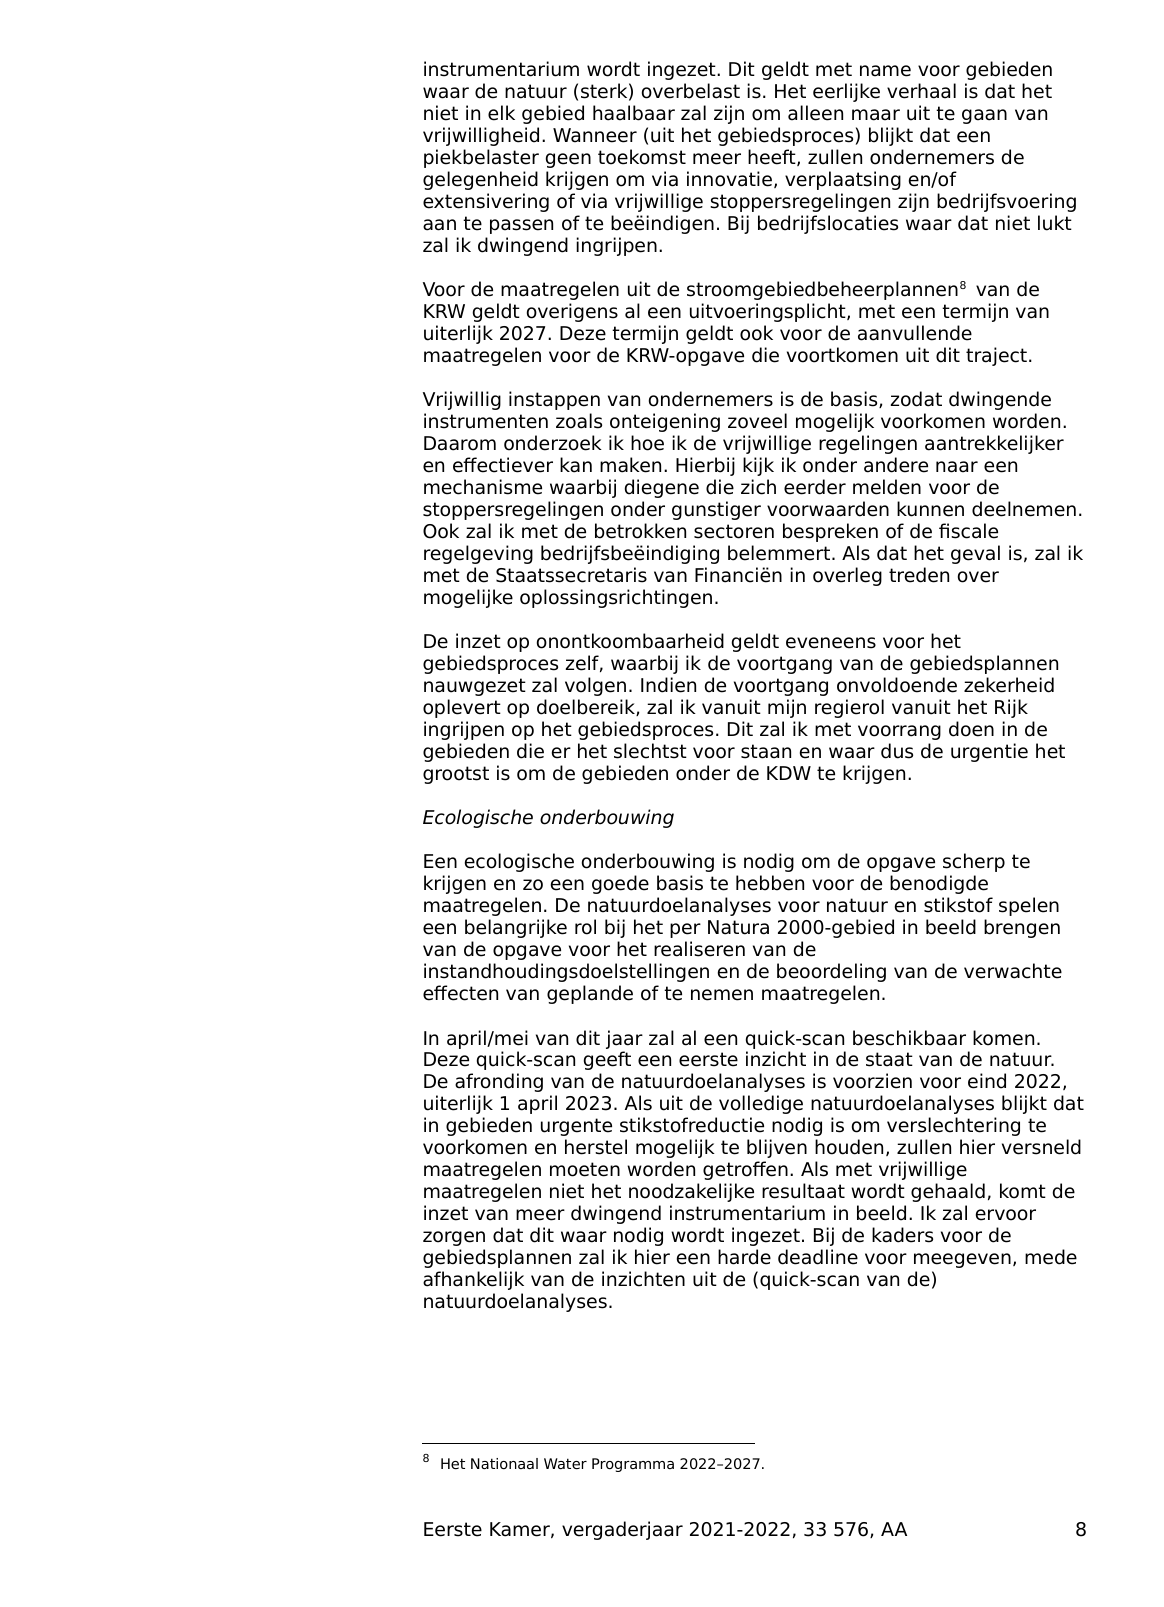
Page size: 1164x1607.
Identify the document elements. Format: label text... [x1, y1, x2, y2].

text Vrijwillig instappen van ondernemers is de basis, zodat dwingende instrumenten zoals onteigening zoveel mogelijk voorkomen worden. Daarom onderzoek ik hoe ik de vrijwillige regelingen aantrekkelijker en effectiever kan maken. Hierbij kijk ik onder andere naar een mechanisme waarbij diegene die zich eerder melden voor de stoppersregelingen onder gunstiger voorwaarden kunnen deelnemen. Ook zal ik met de betrokken sectoren bespreken of de fiscale regelgeving bedrijfsbeëindiging belemmert. Als dat het geval is, zal ik met de Staatssecretaris van Financiën in overleg treden over mogelijke oplossingsrichtingen. [422, 389, 1087, 609]
text De inzet op onontkoombaarheid geldt eveneens voor het gebiedsproces zelf, waarbij ik de voortgang van de gebiedsplannen nauwgezet zal volgen. Indien de voortgang onvoldoende zekerheid oplevert op doelbereik, zal ik vanuit mijn regierol vanuit het Rijk ingrijpen op het gebiedsproces. Dit zal ik met voorrang doen in de gebieden die er het slechtst voor staan en waar dus de urgentie het grootst is om de gebieden onder de KDW te krijgen. [422, 631, 1087, 785]
text Het Nationaal Water Programma 2022–2027. [422, 1452, 1087, 1474]
text instrumentarium wordt ingezet. Dit geldt met name voor gebieden waar de natuur (sterk) overbelast is. Het eerlijke verhaal is dat het niet in elk gebied haalbaar zal zijn om alleen maar uit te gaan van vrijwilligheid. Wanneer (uit het gebiedsproces) blijkt dat een piekbelaster geen toekomst meer heeft, zullen ondernemers de gelegenheid krijgen om via innovatie, verplaatsing en/of extensivering of via vrijwillige stoppersregelingen zijn bedrijfsvoering aan te passen of te beëindigen. Bij bedrijfslocaties waar dat niet lukt zal ik dwingend ingrijpen. [422, 59, 1087, 257]
text Voor de maatregelen uit de stroomgebiedbeheerplannen van de KRW geldt overigens al een uitvoeringsplicht, met een termijn van uiterlijk 2027. Deze termijn geldt ook voor de aanvullende maatregelen voor de KRW-opgave die voortkomen uit dit traject. [422, 279, 1087, 367]
subtitle Ecologische onderbouwing [422, 807, 1087, 829]
text Een ecologische onderbouwing is nodig om de opgave scherp te krijgen en zo een goede basis te hebben voor de benodigde maatregelen. De natuurdoelanalyses voor natuur en stikstof spelen een belangrijke rol bij het per Natura 2000-gebied in beeld brengen van de opgave voor het realiseren van de instandhoudingsdoelstellingen en de beoordeling van de verwachte effecten van geplande of te nemen maatregelen. [422, 851, 1087, 1005]
text In april/mei van dit jaar zal al een quick-scan beschikbaar komen. Deze quick-scan geeft een eerste inzicht in de staat van de natuur. De afronding van de natuurdoelanalyses is voorzien voor eind 2022, uiterlijk 1 april 2023. Als uit de volledige natuurdoelanalyses blijkt dat in gebieden urgente stikstofreductie nodig is om verslechtering te voorkomen en herstel mogelijk te blijven houden, zullen hier versneld maatregelen moeten worden getroffen. Als met vrijwillige maatregelen niet het noodzakelijke resultaat wordt gehaald, komt de inzet van meer dwingend instrumentarium in beeld. Ik zal ervoor zorgen dat dit waar nodig wordt ingezet. Bij de kaders voor de gebiedsplannen zal ik hier een harde deadline voor meegeven, mede afhankelijk van de inzichten uit de (quick-scan van de) natuurdoelanalyses. [422, 1027, 1087, 1313]
